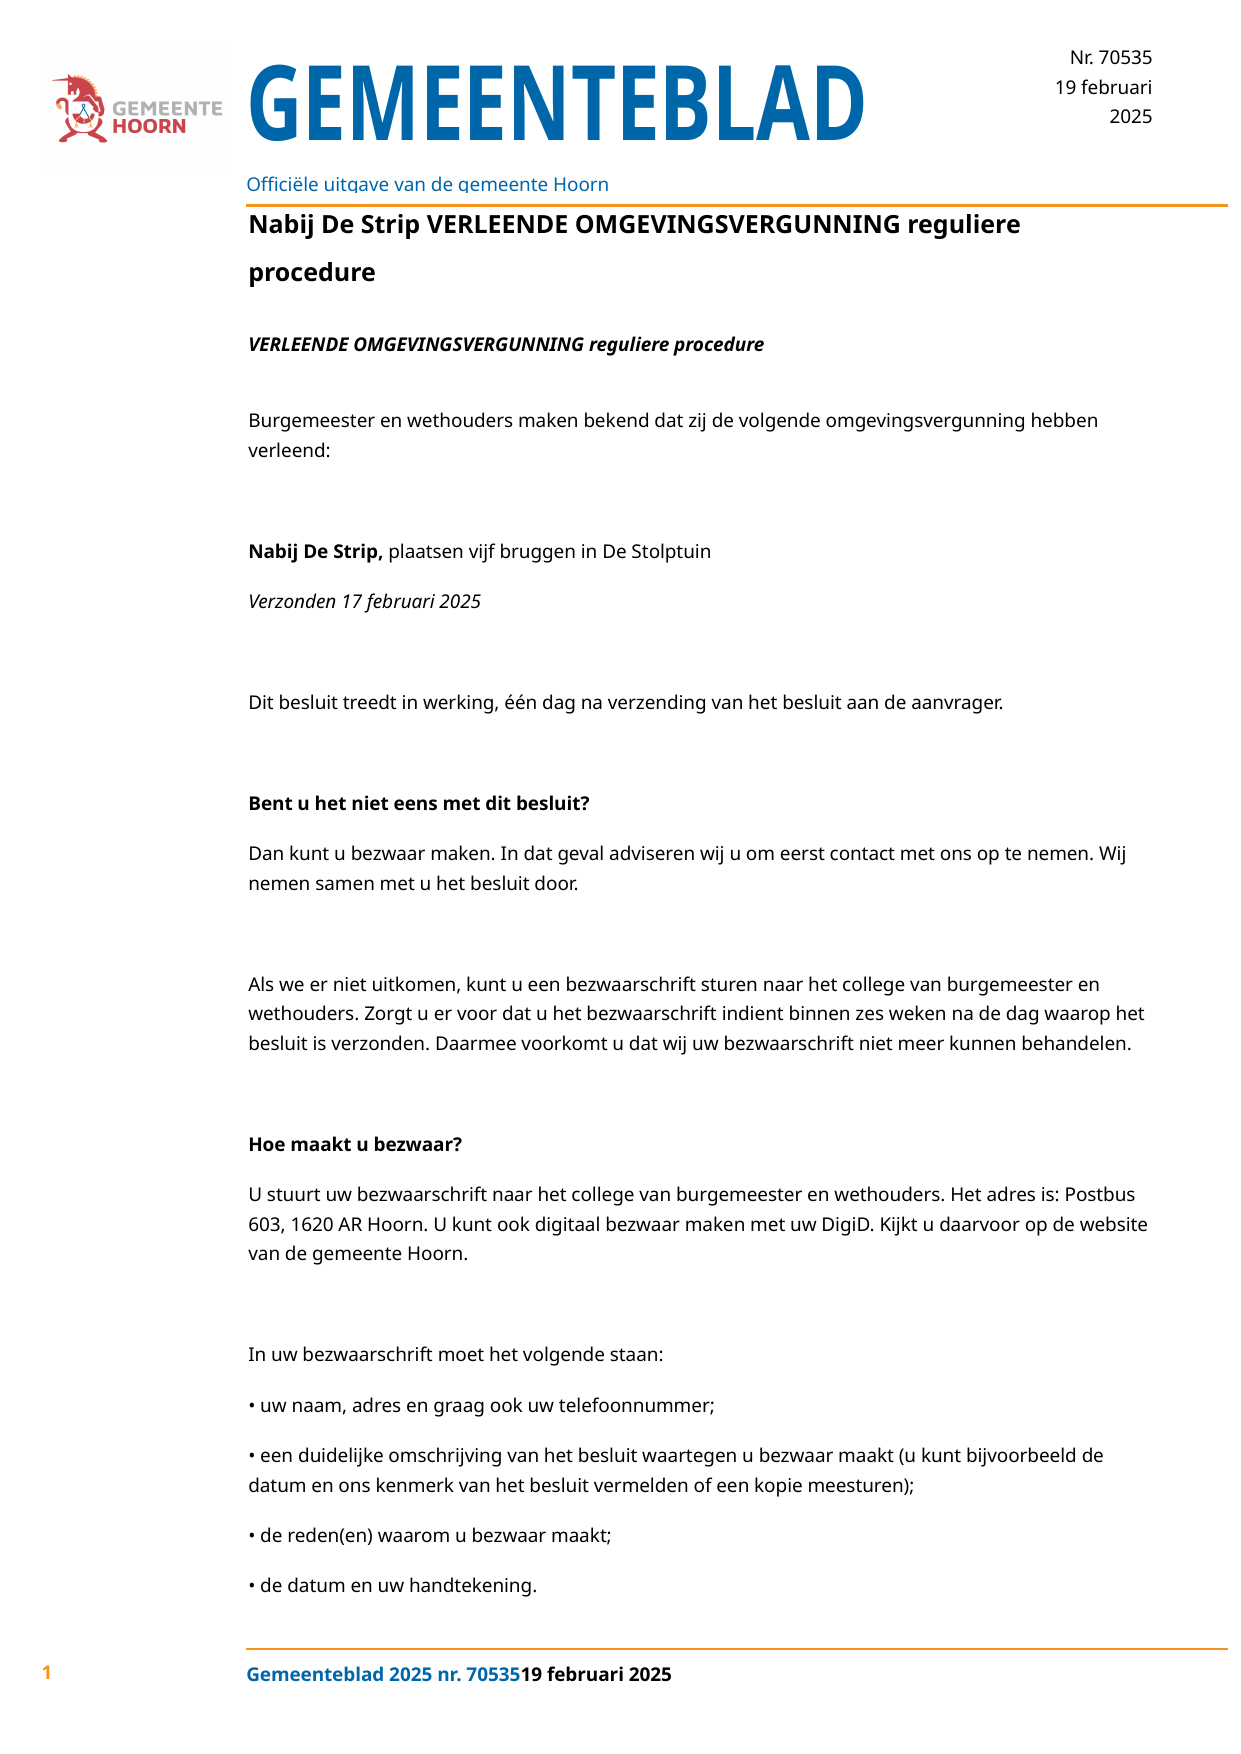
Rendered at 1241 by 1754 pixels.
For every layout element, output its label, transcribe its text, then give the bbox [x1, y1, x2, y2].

text In uw bezwaarschrift moet het volgende staan: [248, 1341, 1152, 1367]
text Als we er niet uitkomen, kunt u een bezwaarschrift sturen naar het college van burgemeester en wethouders. Zorgt u er voor dat u het bezwaarschrift indient binnen zes weken na de dag waarop het besluit is verzonden. Daarmee voorkomt u dat wij uw bezwaarschrift niet meer kunnen behandelen. [248, 971, 1152, 1056]
text • een duidelijke omschrijving van het besluit waartegen u bezwaar maakt (u kunt bijvoorbeeld de datum en ons kenmerk van het besluit vermelden of een kopie meesturen); [248, 1442, 1152, 1497]
text Hoe maakt u bezwaar? [248, 1131, 1152, 1157]
text Dan kunt u bezwaar maken. In dat geval adviseren wij u om eerst contact met ons op te nemen. Wij nemen samen met u het besluit door. [248, 841, 1152, 896]
text Bent u het niet eens met dit besluit? [248, 790, 1152, 816]
text Dit besluit treedt in werking, één dag na verzending van het besluit aan de aanvrager. [248, 689, 1152, 715]
text • uw naam, adres en graag ook uw telefoonnummer; [248, 1392, 1152, 1417]
text • de reden(en) waarom u bezwaar maakt; [248, 1522, 1152, 1548]
text Nabij De Strip VERLEENDE OMGEVINGSVERGUNNING reguliere procedure [248, 207, 1152, 288]
text Burgemeester en wethouders maken bekend dat zij de volgende omgevingsvergunning hebben verleend: [248, 408, 1152, 463]
text U stuurt uw bezwaarschrift naar het college van burgemeester en wethouders. Het adres is: Postbus 603, 1620 AR Hoorn. U kunt ook digitaal bezwaar maken met uw DigiD. Kijkt u daarvoor op de website van de gemeente Hoorn. [248, 1181, 1152, 1266]
text Verzonden 17 februari 2025 [248, 588, 1152, 614]
text Nabij De Strip, plaatsen vijf bruggen in De Stolptuin [248, 538, 1152, 564]
picture [41, 47, 231, 172]
text • de datum en uw handtekening. [248, 1573, 1152, 1598]
text VERLEENDE OMGEVINGSVERGUNNING reguliere procedure [248, 331, 1152, 357]
